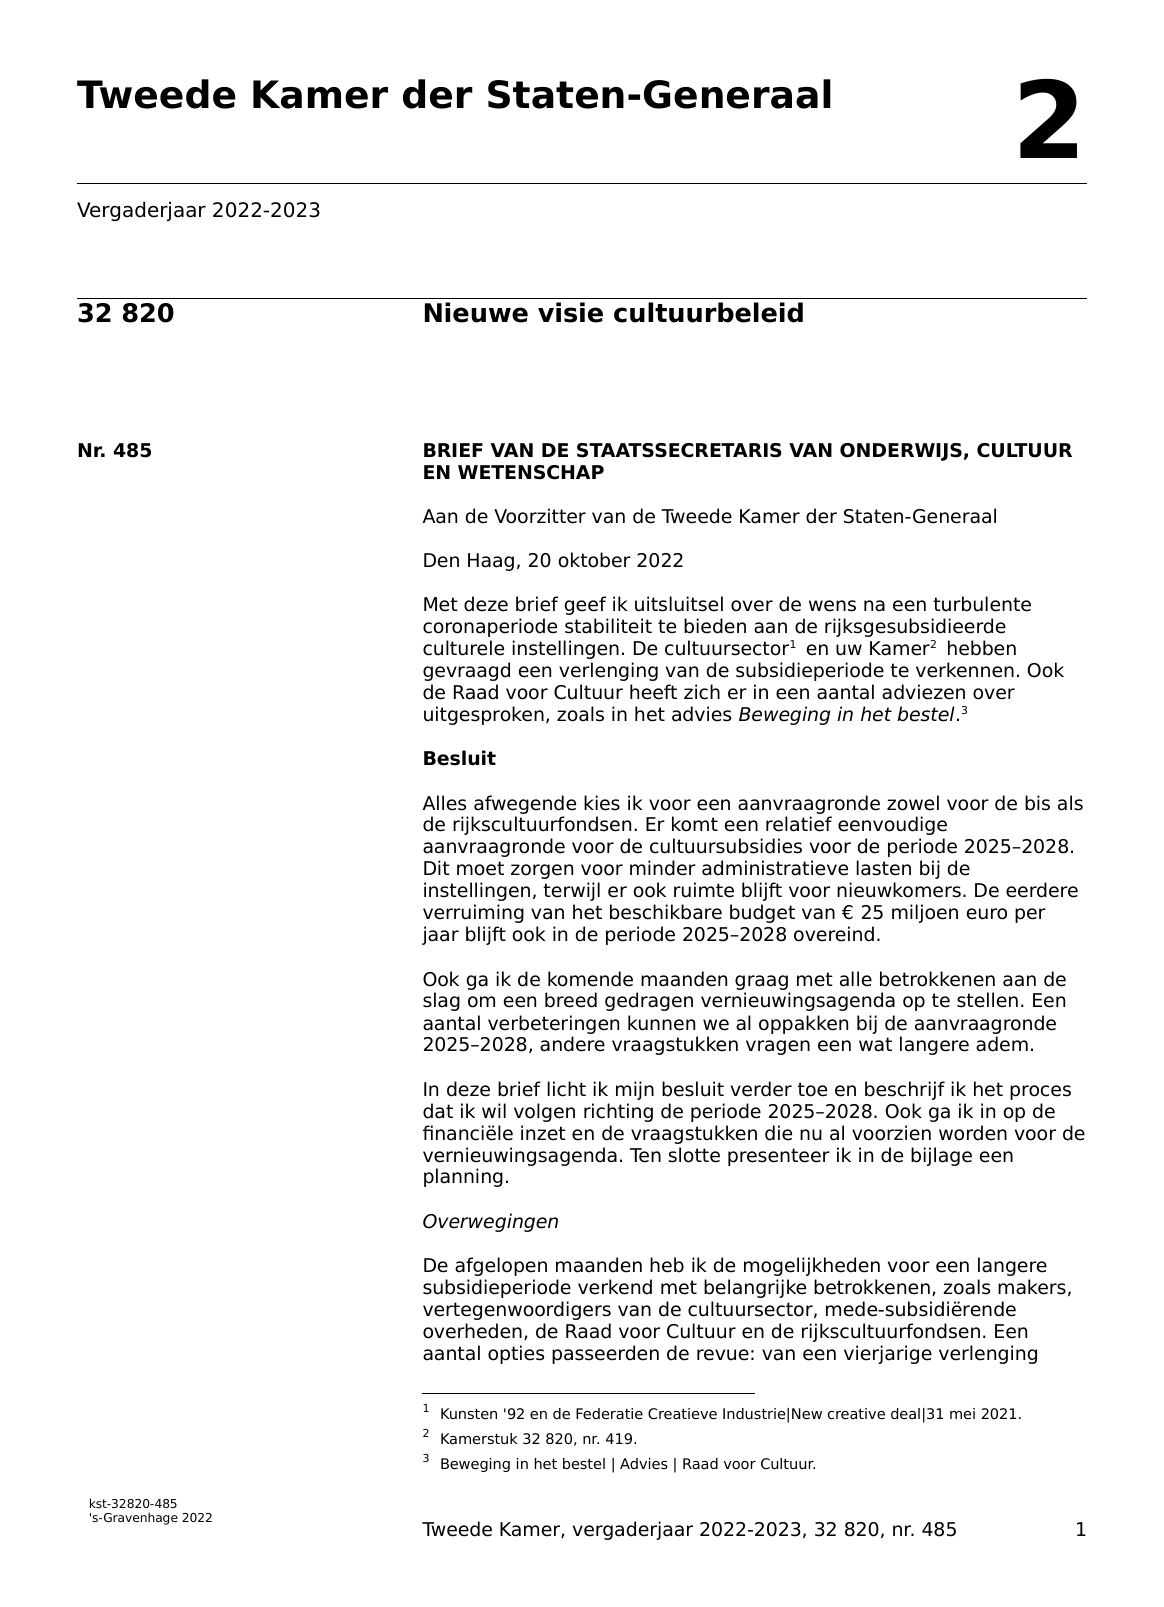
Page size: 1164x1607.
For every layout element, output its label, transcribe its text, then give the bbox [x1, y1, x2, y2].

text Beweging in het bestel | Advies | Raad voor Cultuur. [422, 1452, 1087, 1474]
text In deze brief licht ik mijn besluit verder toe en beschrijf ik het proces dat ik wil volgen richting de periode 2025–2028. Ook ga ik in op de financiële inzet en de vraagstukken die nu al voorzien worden voor de vernieuwingsagenda. Ten slotte presenteer ik in de bijlage een planning. [422, 1078, 1087, 1188]
text Aan de Voorzitter van de Tweede Kamer der Staten-Generaal [422, 506, 1087, 528]
text Met deze brief geef ik uitsluitsel over de wens na een turbulente coronaperiode stabiliteit te bieden aan de rijksgesubsidieerde culturele instellingen. De cultuursector en uw Kamer hebben gevraagd een verlenging van de subsidieperiode te verkennen. Ook de Raad voor Cultuur heeft zich er in een aantal adviezen over uitgesproken, zoals in het advies Beweging in het bestel. [422, 594, 1087, 726]
subtitle Overwegingen [422, 1211, 1087, 1233]
text De afgelopen maanden heb ik de mogelijkheden voor een langere subsidieperiode verkend met belangrijke betrokkenen, zoals makers, vertegenwoordigers van de cultuursector, mede-subsidiërende overheden, de Raad voor Cultuur en de rijkscultuurfondsen. Een aantal opties passeerden de revue: van een vierjarige verlenging [422, 1255, 1087, 1365]
subtitle Besluit [422, 748, 1087, 770]
text Ook ga ik de komende maanden graag met alle betrokkenen aan de slag om een breed gedragen vernieuwingsagenda op te stellen. Een aantal verbeteringen kunnen we al oppakken bij de aanvraagronde 2025–2028, andere vraagstukken vragen een wat langere adem. [422, 968, 1087, 1056]
text Kunsten '92 en de Federatie Creatieve Industrie|New creative deal|31 mei 2021. [422, 1402, 1087, 1424]
text Den Haag, 20 oktober 2022 [422, 550, 1087, 572]
subtitle Nr. 485 BRIEF VAN DE STAATSSECRETARIS VAN ONDERWIJS, CULTUUR EN WETENSCHAP [77, 440, 1087, 484]
table_header Tweede Kamer der Staten-Generaal [77, 59, 886, 183]
table_header 2 [886, 59, 1087, 183]
subtitle 32 820 Nieuwe visie cultuurbeleid [77, 299, 1087, 329]
table_cell Vergaderjaar 2022-2023 [77, 184, 1087, 298]
text kst-32820-485 [88, 1497, 323, 1511]
text Alles afwegende kies ik voor een aanvraagronde zowel voor de bis als de rijkscultuurfondsen. Er komt een relatief eenvoudige aanvraagronde voor de cultuursubsidies voor de periode 2025–2028. Dit moet zorgen voor minder administratieve lasten bij de instellingen, terwijl er ook ruimte blijft voor nieuwkomers. De eerdere verruiming van het beschikbare budget van € 25 miljoen euro per jaar blijft ook in de periode 2025–2028 overeind. [422, 792, 1087, 946]
text Kamerstuk 32 820, nr. 419. [422, 1427, 1087, 1449]
text 's-Gravenhage 2022 [88, 1511, 323, 1525]
